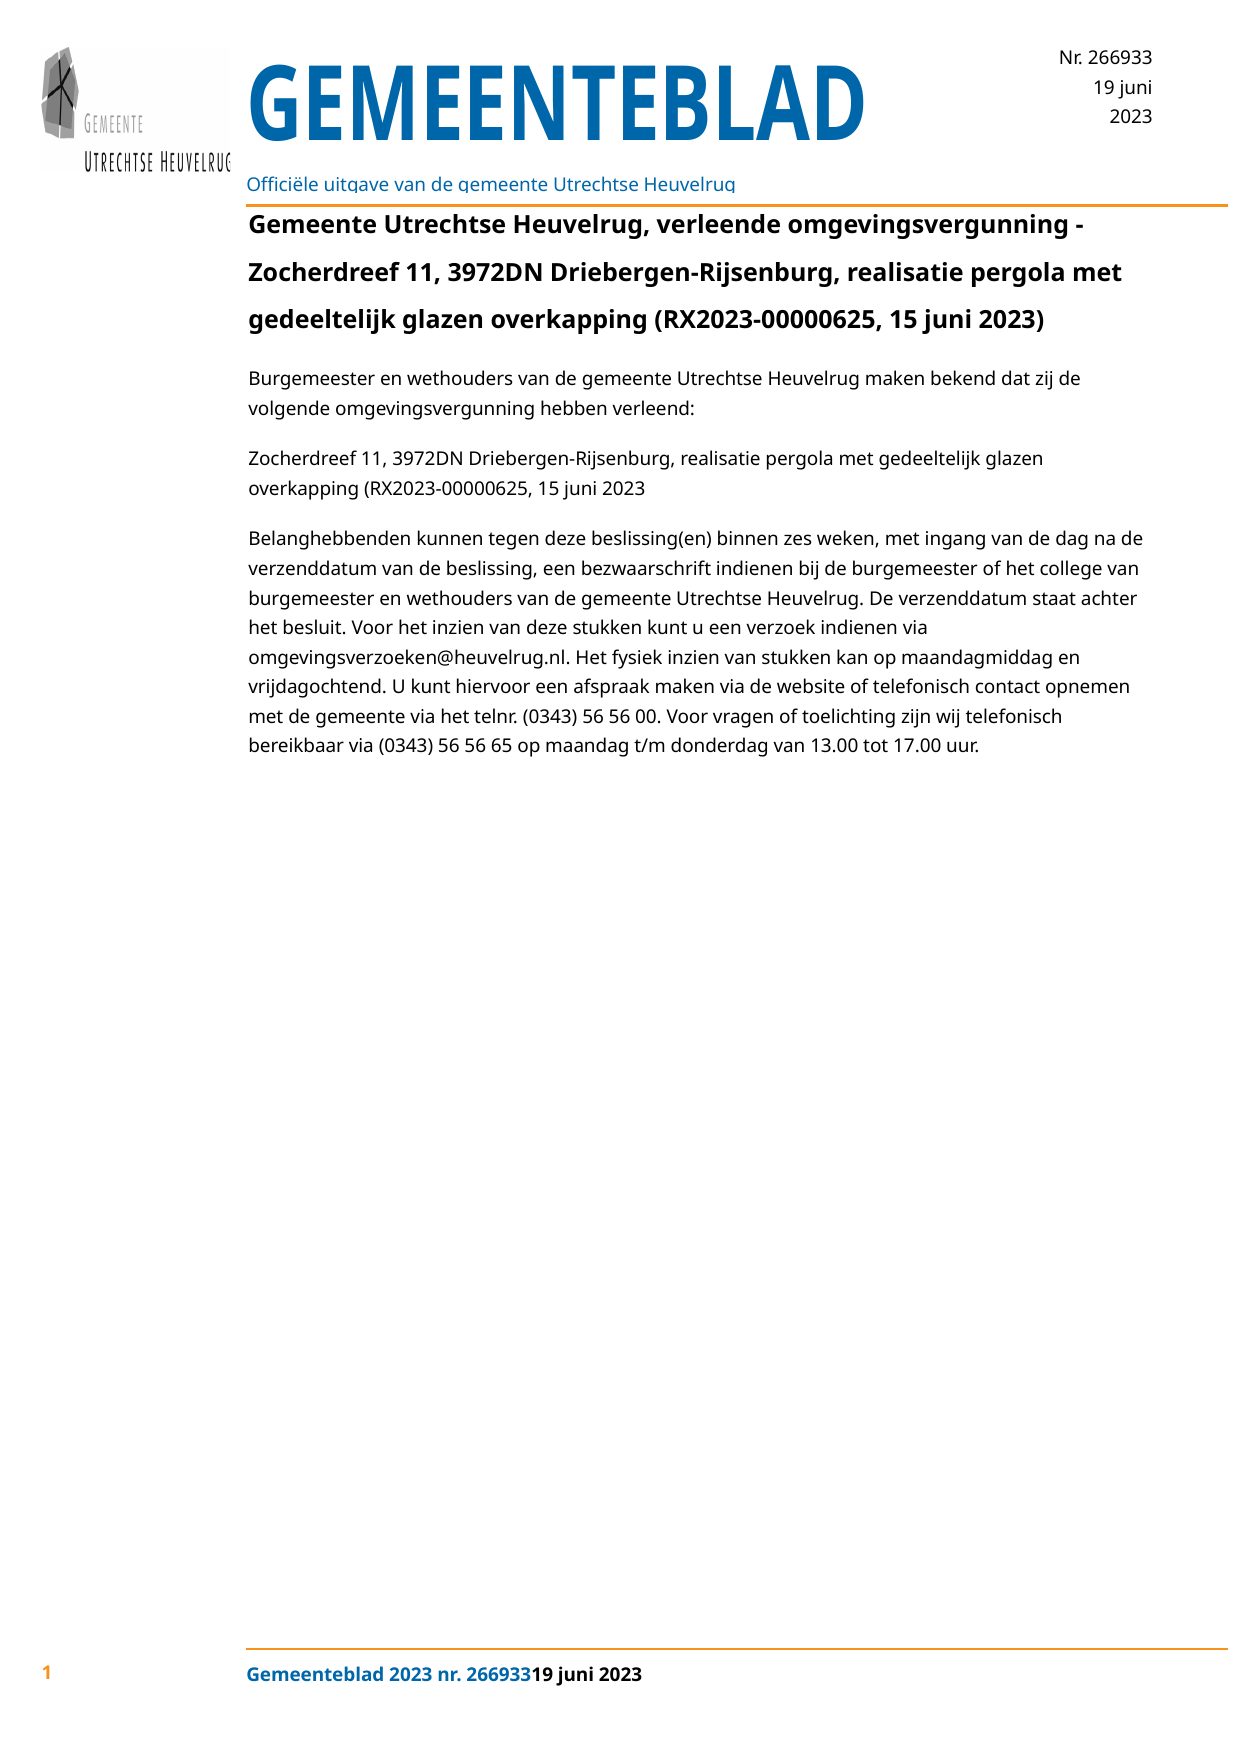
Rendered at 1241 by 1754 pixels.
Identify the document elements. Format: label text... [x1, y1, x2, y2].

text Gemeente Utrechtse Heuvelrug, verleende omgevingsvergunning - Zocherdreef 11, 3972DN Driebergen-Rijsenburg, realisatie pergola met gedeeltelijk glazen overkapping (RX2023-00000625, 15 juni 2023) [248, 207, 1152, 336]
text Belanghebbenden kunnen tegen deze beslissing(en) binnen zes weken, met ingang van de dag na de verzenddatum van de beslissing, een bezwaarschrift indienen bij de burgemeester of het college van burgemeester en wethouders van de gemeente Utrechtse Heuvelrug. De verzenddatum staat achter het besluit. Voor het inzien van deze stukken kunt u een verzoek indienen via omgevingsverzoeken@heuvelrug.nl. Het fysiek inzien van stukken kan op maandagmiddag en vrijdagochtend. U kunt hiervoor een afspraak maken via de website of telefonisch contact opnemen met de gemeente via het telnr. (0343) 56 56 00. Voor vragen of toelichting zijn wij telefonisch bereikbaar via (0343) 56 56 65 op maandag t/m donderdag van 13.00 tot 17.00 uur. [248, 526, 1152, 758]
picture [41, 47, 231, 172]
text Burgemeester en wethouders van de gemeente Utrechtse Heuvelrug maken bekend dat zij de volgende omgevingsvergunning hebben verleend: [248, 366, 1152, 421]
text Zocherdreef 11, 3972DN Driebergen-Rijsenburg, realisatie pergola met gedeeltelijk glazen overkapping (RX2023-00000625, 15 juni 2023 [248, 446, 1152, 501]
